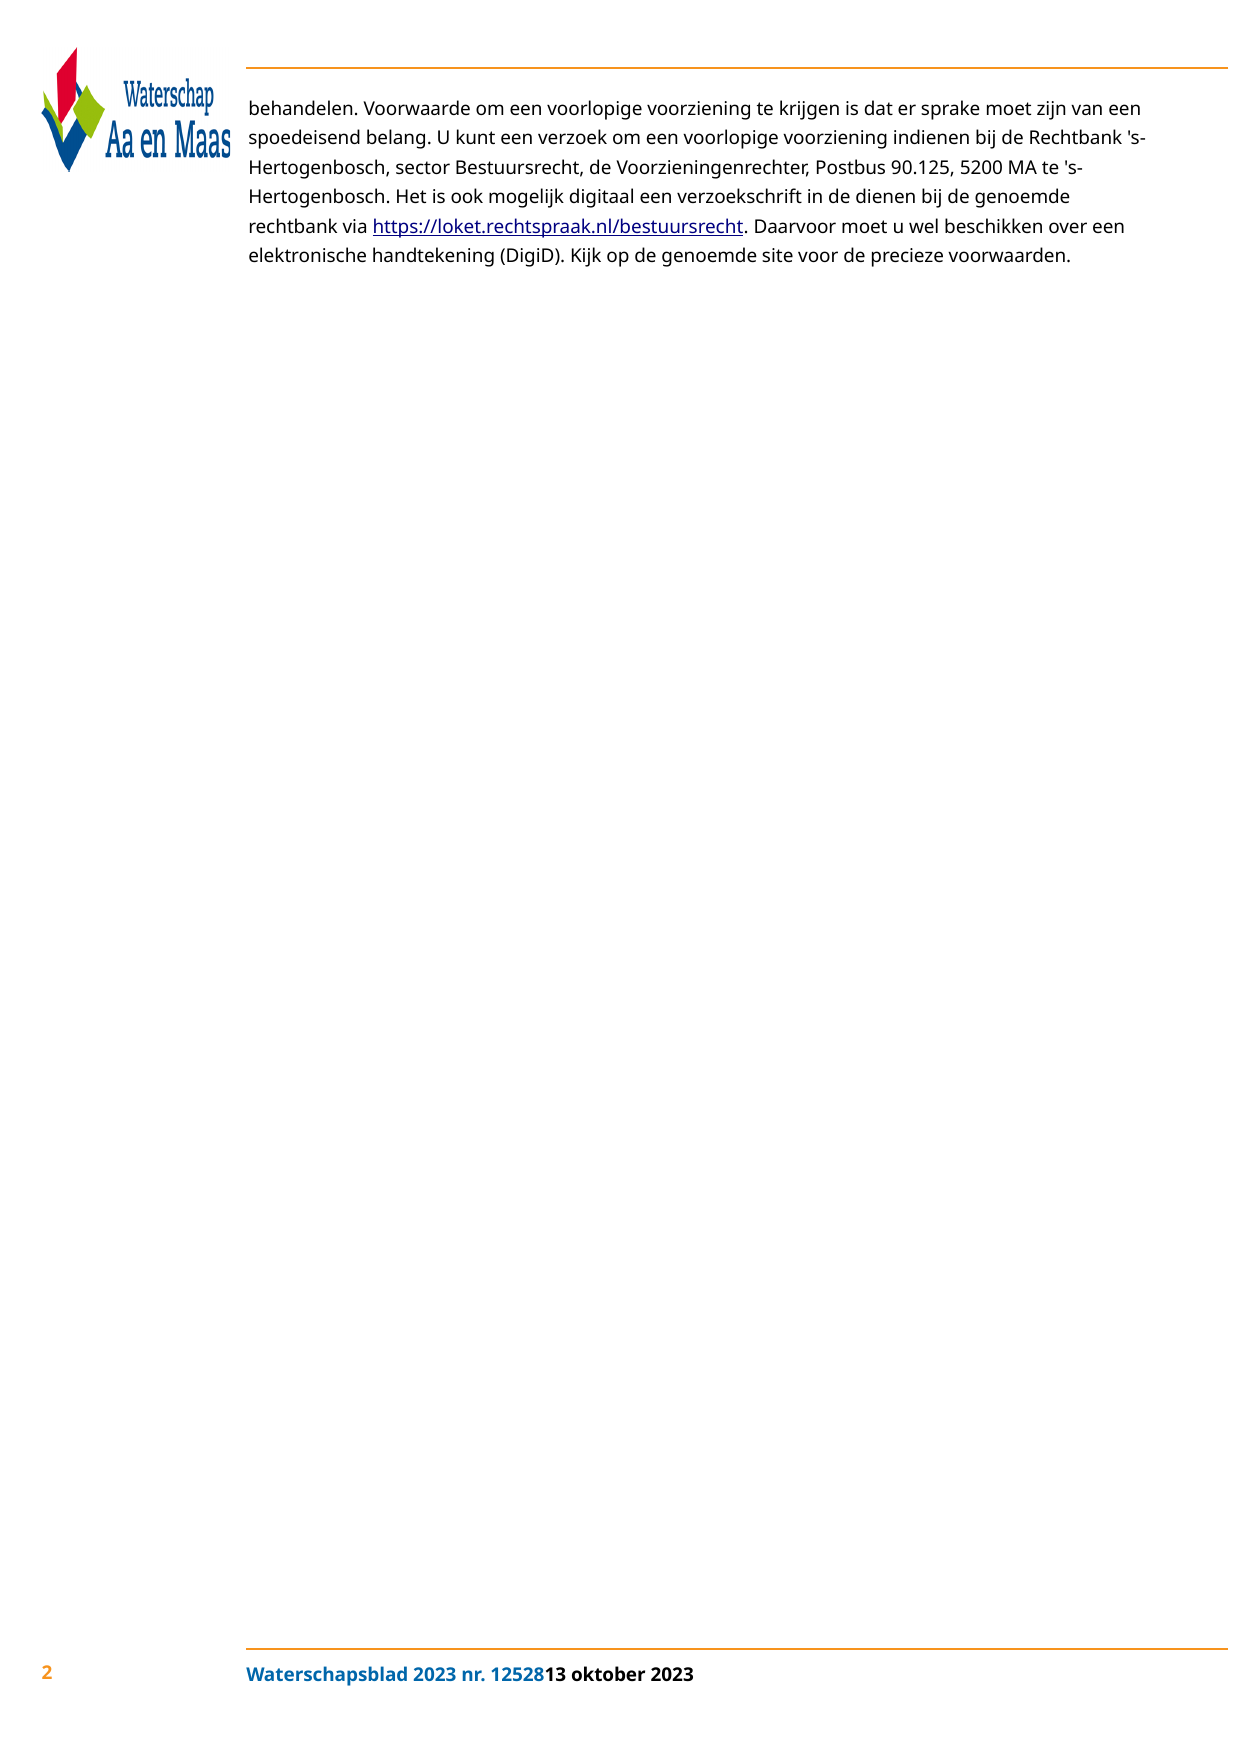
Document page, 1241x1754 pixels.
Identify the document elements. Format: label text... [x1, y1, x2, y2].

picture [41, 47, 231, 172]
text behandelen. Voorwaarde om een voorlopige voorziening te krijgen is dat er sprake moet zijn van een spoedeisend belang. U kunt een verzoek om een voorlopige voorziening indienen bij de Rechtbank 's-Hertogenbosch, sector Bestuursrecht, de Voorzieningenrechter, Postbus 90.125, 5200 MA te 's-Hertogenbosch. Het is ook mogelijk digitaal een verzoekschrift in de dienen bij de genoemde rechtbank via https://loket.rechtspraak.nl/bestuursrecht. Daarvoor moet u wel beschikken over een elektronische handtekening (DigiD). Kijk op de genoemde site voor de precieze voorwaarden. [248, 95, 1152, 268]
